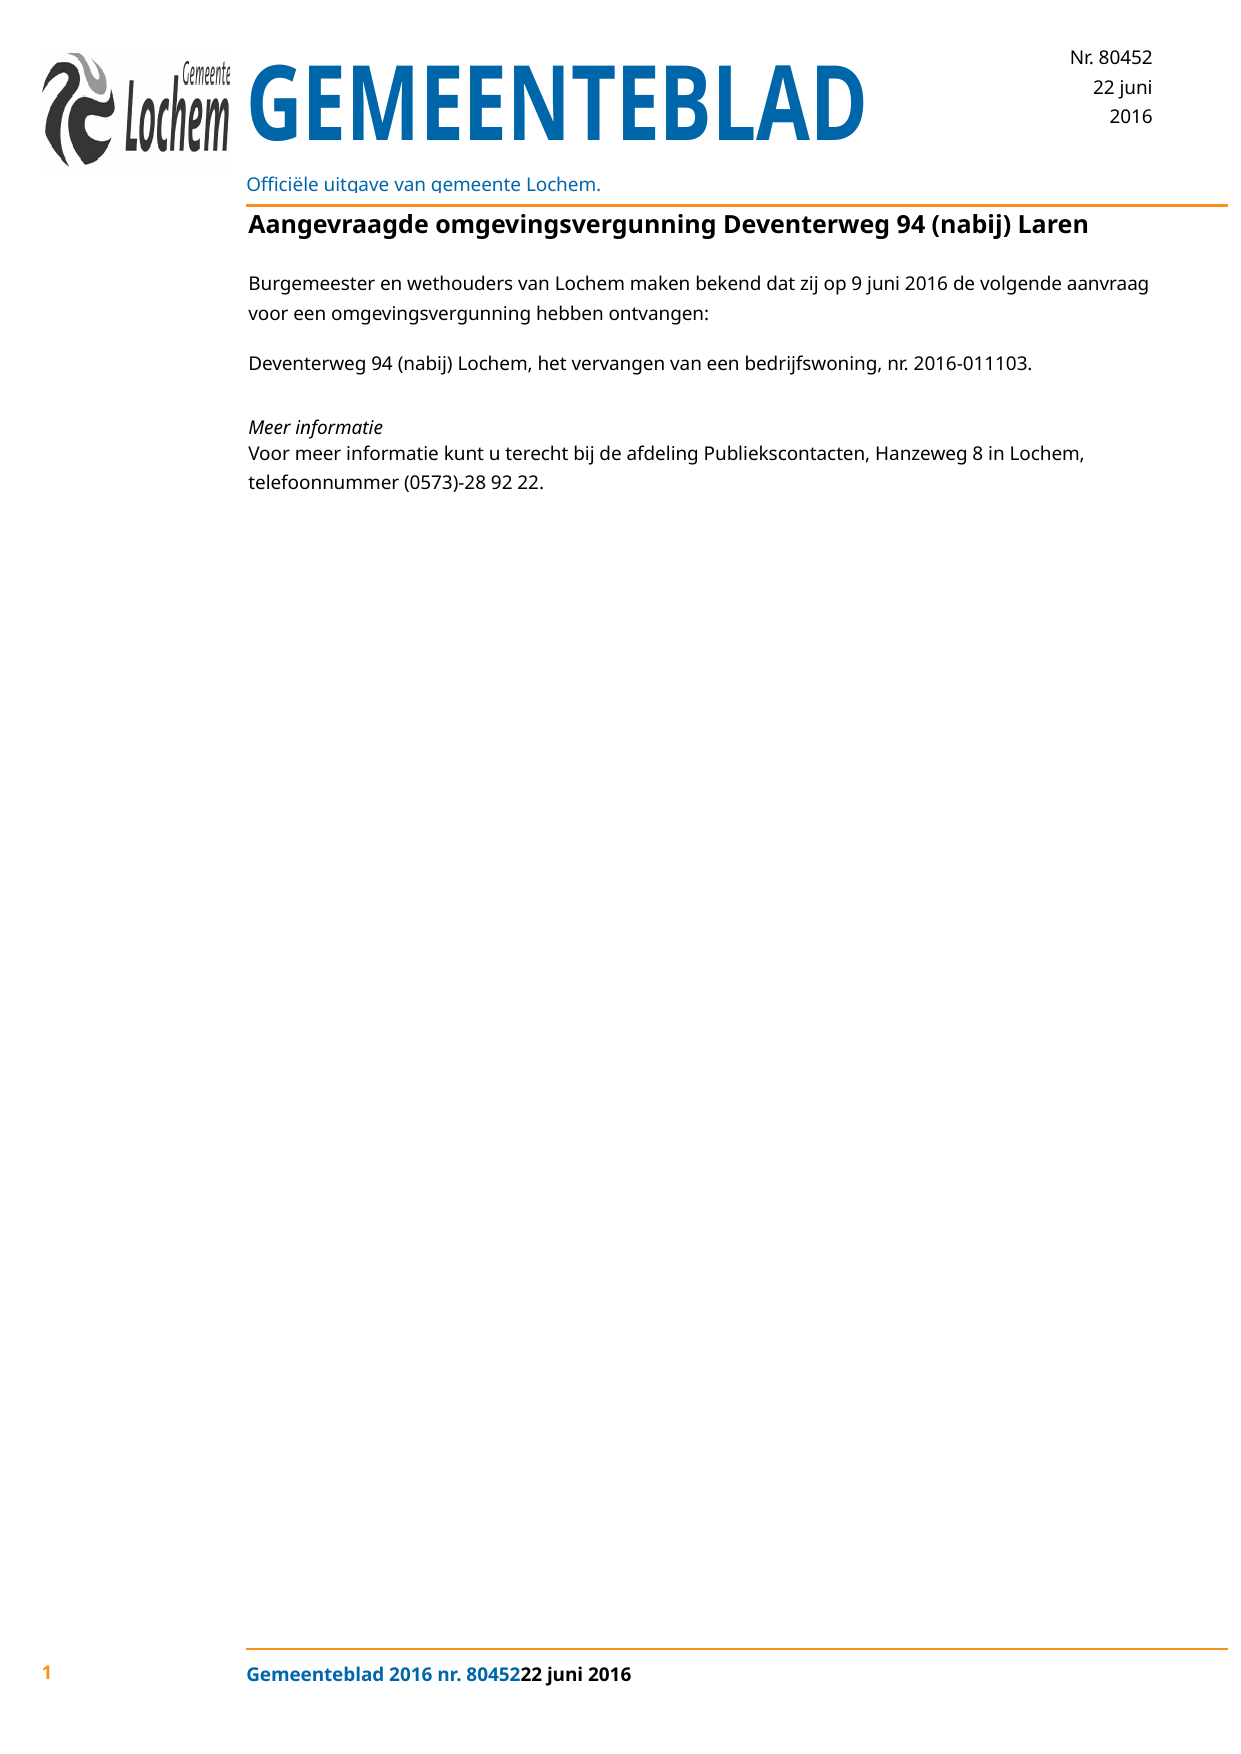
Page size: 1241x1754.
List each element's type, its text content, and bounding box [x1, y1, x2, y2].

picture [41, 47, 231, 172]
text Voor meer informatie kunt u terecht bij de afdeling Publiekscontacten, Hanzeweg 8 in Lochem, telefoonnummer (0573)-28 92 22. [248, 440, 1152, 495]
text Meer informatie [248, 414, 1152, 440]
text Deventerweg 94 (nabij) Lochem, het vervangen van een bedrijfswoning, nr. 2016-011103. [248, 350, 1152, 376]
text Burgemeester en wethouders van Lochem maken bekend dat zij op 9 juni 2016 de volgende aanvraag voor een omgevingsvergunning hebben ontvangen: [248, 270, 1152, 326]
text Aangevraagde omgevingsvergunning Deventerweg 94 (nabij) Laren [248, 207, 1152, 241]
